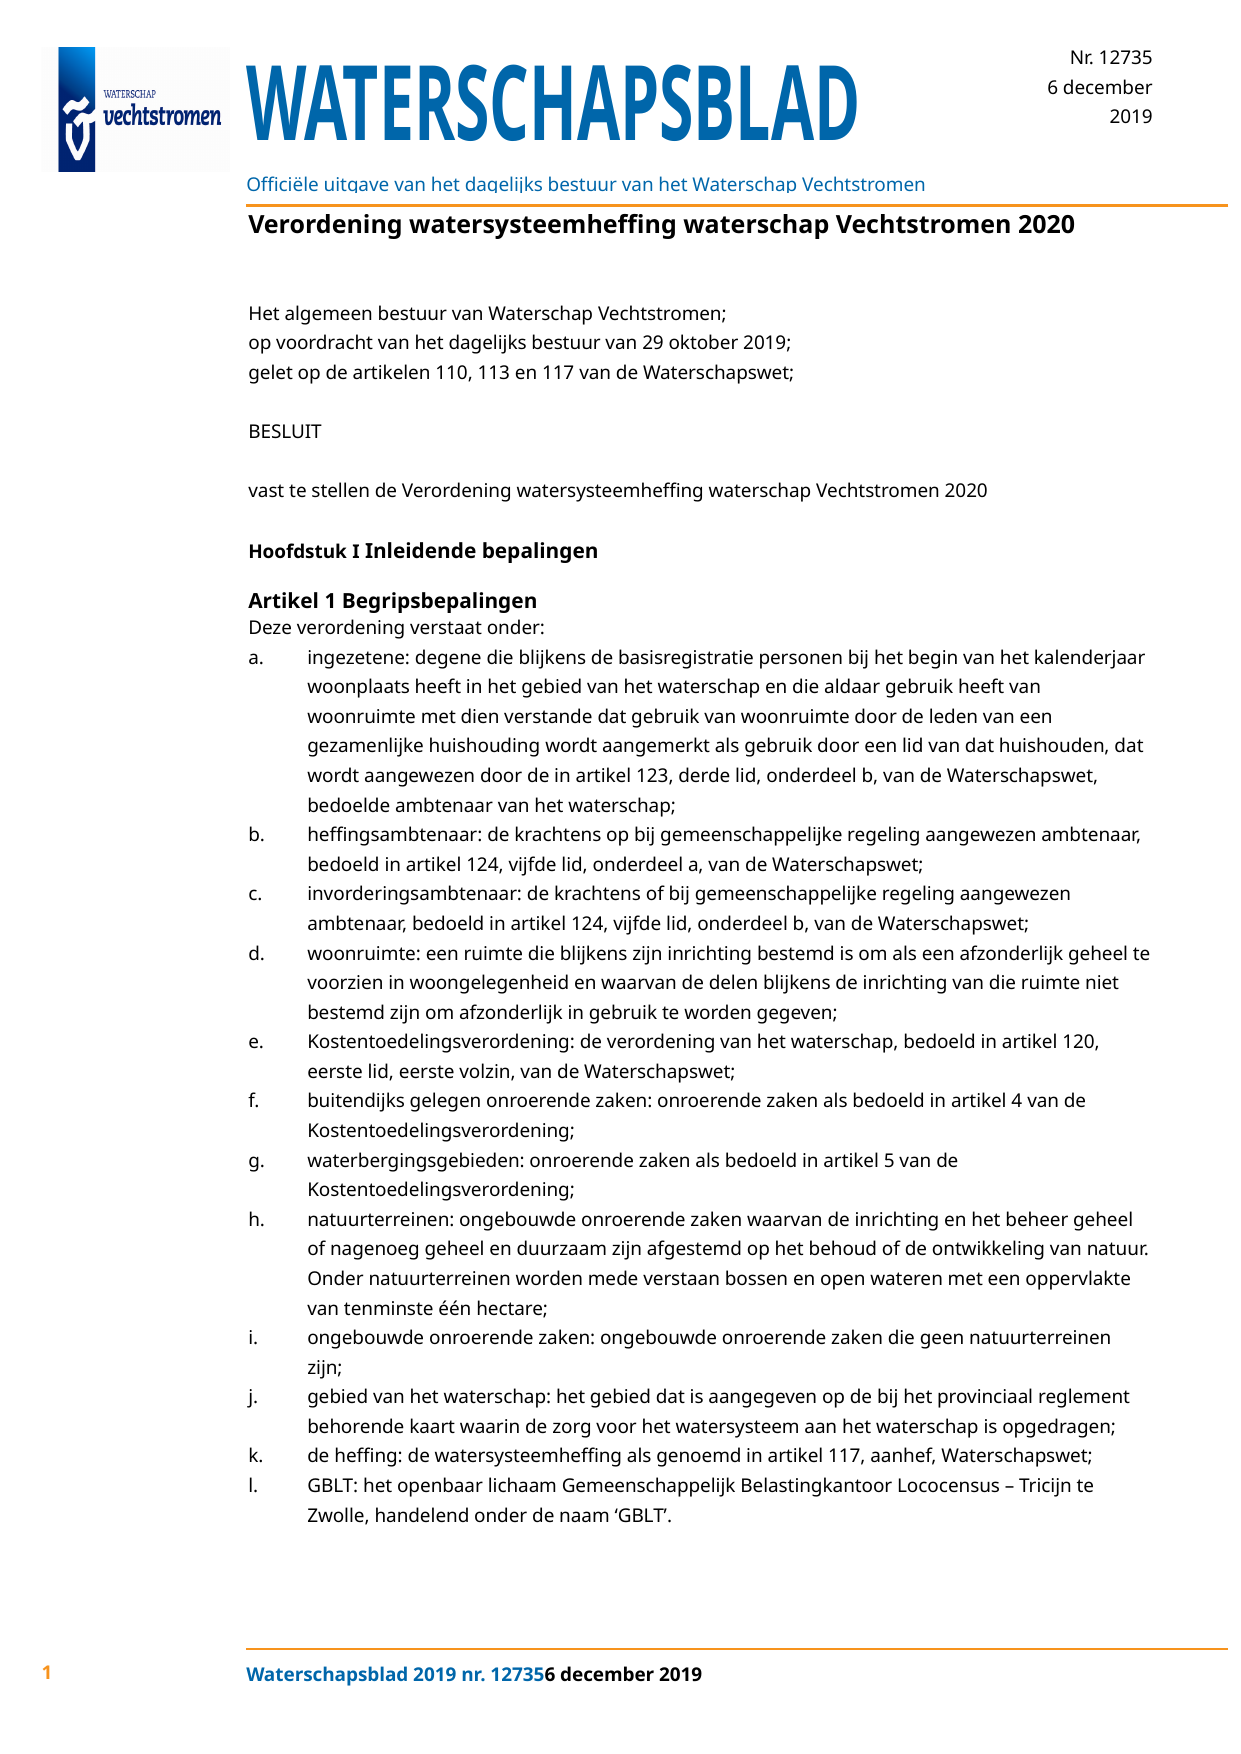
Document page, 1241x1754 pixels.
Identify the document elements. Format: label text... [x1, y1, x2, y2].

text Deze verordening verstaat onder: [248, 614, 1152, 640]
text op voordracht van het dagelijks bestuur van 29 oktober 2019; [248, 329, 1152, 355]
list ongebouwde onroerende zaken: ongebouwde onroerende zaken die geen natuurterreinen zijn; [248, 1324, 1152, 1379]
picture [41, 47, 231, 172]
text Het algemeen bestuur van Waterschap Vechtstromen; [248, 300, 1152, 326]
text Hoofdstuk I Inleidende bepalingen [248, 537, 1152, 565]
text Verordening watersysteemheffing waterschap Vechtstromen 2020 [248, 207, 1152, 241]
text vast te stellen de Verordening watersysteemheffing waterschap Vechtstromen 2020 [248, 477, 1152, 503]
list Kostentoedelingsverordening: de verordening van het waterschap, bedoeld in artikel 120, eerste lid, eerste volzin, van de Waterschapswet; [248, 1028, 1152, 1084]
list invorderingsambtenaar: de krachtens of bij gemeenschappelijke regeling aangewezen ambtenaar, bedoeld in artikel 124, vijfde lid, onderdeel b, van de Waterschapswet; [248, 881, 1152, 936]
list GBLT: het openbaar lichaam Gemeenschappelijk Belastingkantoor Lococensus – Tricijn te Zwolle, handelend onder de naam ‘GBLT’. [248, 1472, 1152, 1527]
list natuurterreinen: ongebouwde onroerende zaken waarvan de inrichting en het beheer geheel of nagenoeg geheel en duurzaam zijn afgestemd op het behoud of de ontwikkeling van natuur. Onder natuurterreinen worden mede verstaan bossen en open wateren met een oppervlakte van tenminste één hectare; [248, 1206, 1152, 1320]
text BESLUIT [248, 418, 1152, 444]
text gelet op de artikelen 110, 113 en 117 van de Waterschapswet; [248, 359, 1152, 385]
list waterbergingsgebieden: onroerende zaken als bedoeld in artikel 5 van de Kostentoedelingsverordening; [248, 1147, 1152, 1202]
list woonruimte: een ruimte die blijkens zijn inrichting bestemd is om als een afzonderlijk geheel te voorzien in woongelegenheid en waarvan de delen blijkens de inrichting van die ruimte niet bestemd zijn om afzonderlijk in gebruik te worden gegeven; [248, 940, 1152, 1024]
list ingezetene: degene die blijkens de basisregistratie personen bij het begin van het kalenderjaar woonplaats heeft in het gebied van het waterschap en die aldaar gebruik heeft van woonruimte met dien verstande dat gebruik van woonruimte door de leden van een gezamenlijke huishouding wordt aangemerkt als gebruik door een lid van dat huishouden, dat wordt aangewezen door de in artikel 123, derde lid, onderdeel b, van de Waterschapswet, bedoelde ambtenaar van het waterschap; [248, 644, 1152, 817]
list de heffing: de watersysteemheffing als genoemd in artikel 117, aanhef, Waterschapswet; [248, 1443, 1152, 1468]
text Artikel 1 Begripsbepalingen [248, 586, 1152, 614]
list heffingsambtenaar: de krachtens op bij gemeenschappelijke regeling aangewezen ambtenaar, bedoeld in artikel 124, vijfde lid, onderdeel a, van de Waterschapswet; [248, 821, 1152, 877]
list buitendijks gelegen onroerende zaken: onroerende zaken als bedoeld in artikel 4 van de Kostentoedelingsverordening; [248, 1088, 1152, 1143]
list gebied van het waterschap: het gebied dat is aangegeven op de bij het provinciaal reglement behorende kaart waarin de zorg voor het watersysteem aan het waterschap is opgedragen; [248, 1383, 1152, 1439]
